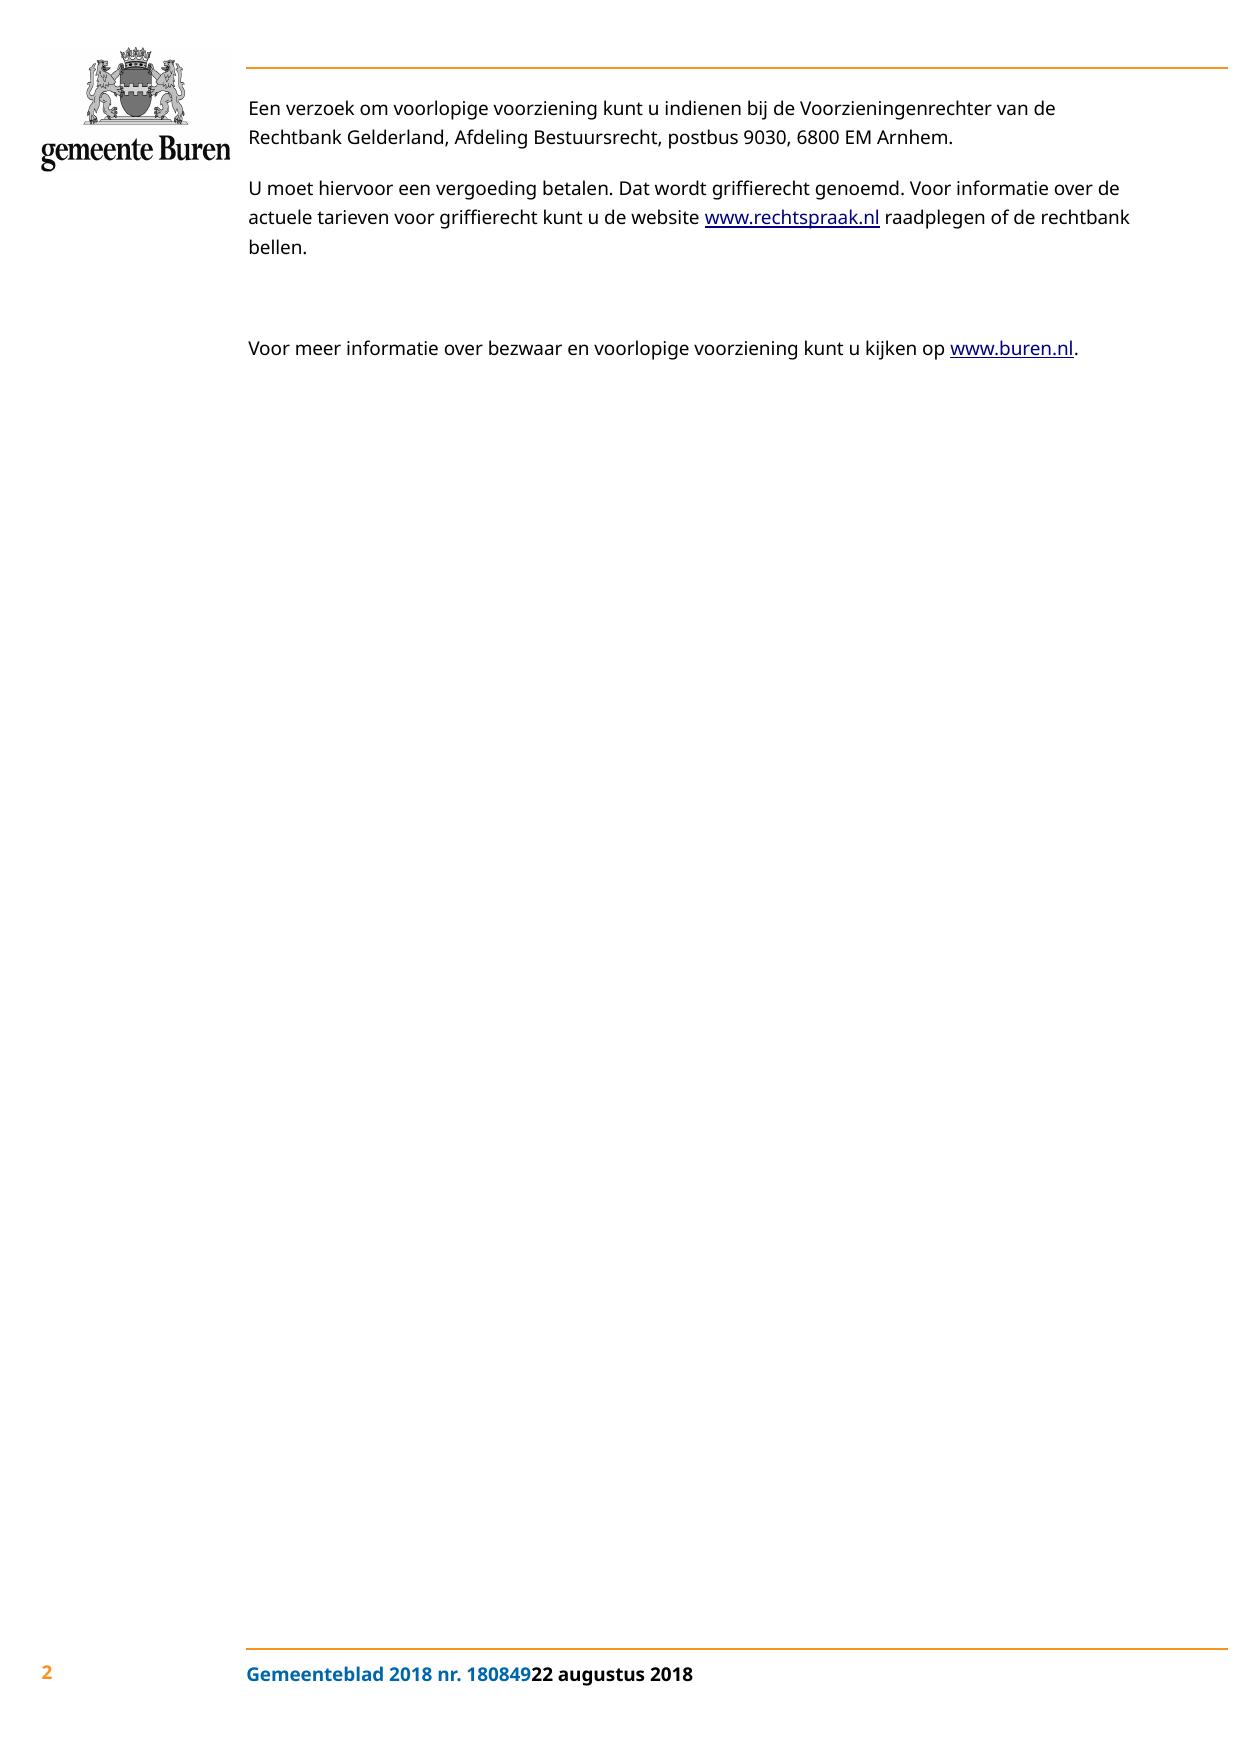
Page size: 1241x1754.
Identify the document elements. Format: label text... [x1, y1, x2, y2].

text Een verzoek om voorlopige voorziening kunt u indienen bij de Voorzieningenrechter van de Rechtbank Gelderland, Afdeling Bestuursrecht, postbus 9030, 6800 EM Arnhem. [248, 95, 1152, 150]
text Voor meer informatie over bezwaar en voorlopige voorziening kunt u kijken op www.buren.nl. [248, 335, 1152, 361]
picture [41, 47, 231, 172]
text U moet hiervoor een vergoeding betalen. Dat wordt griffierecht genoemd. Voor informatie over de actuele tarieven voor griffierecht kunt u de website www.rechtspraak.nl raadplegen of de rechtbank bellen. [248, 175, 1152, 260]
